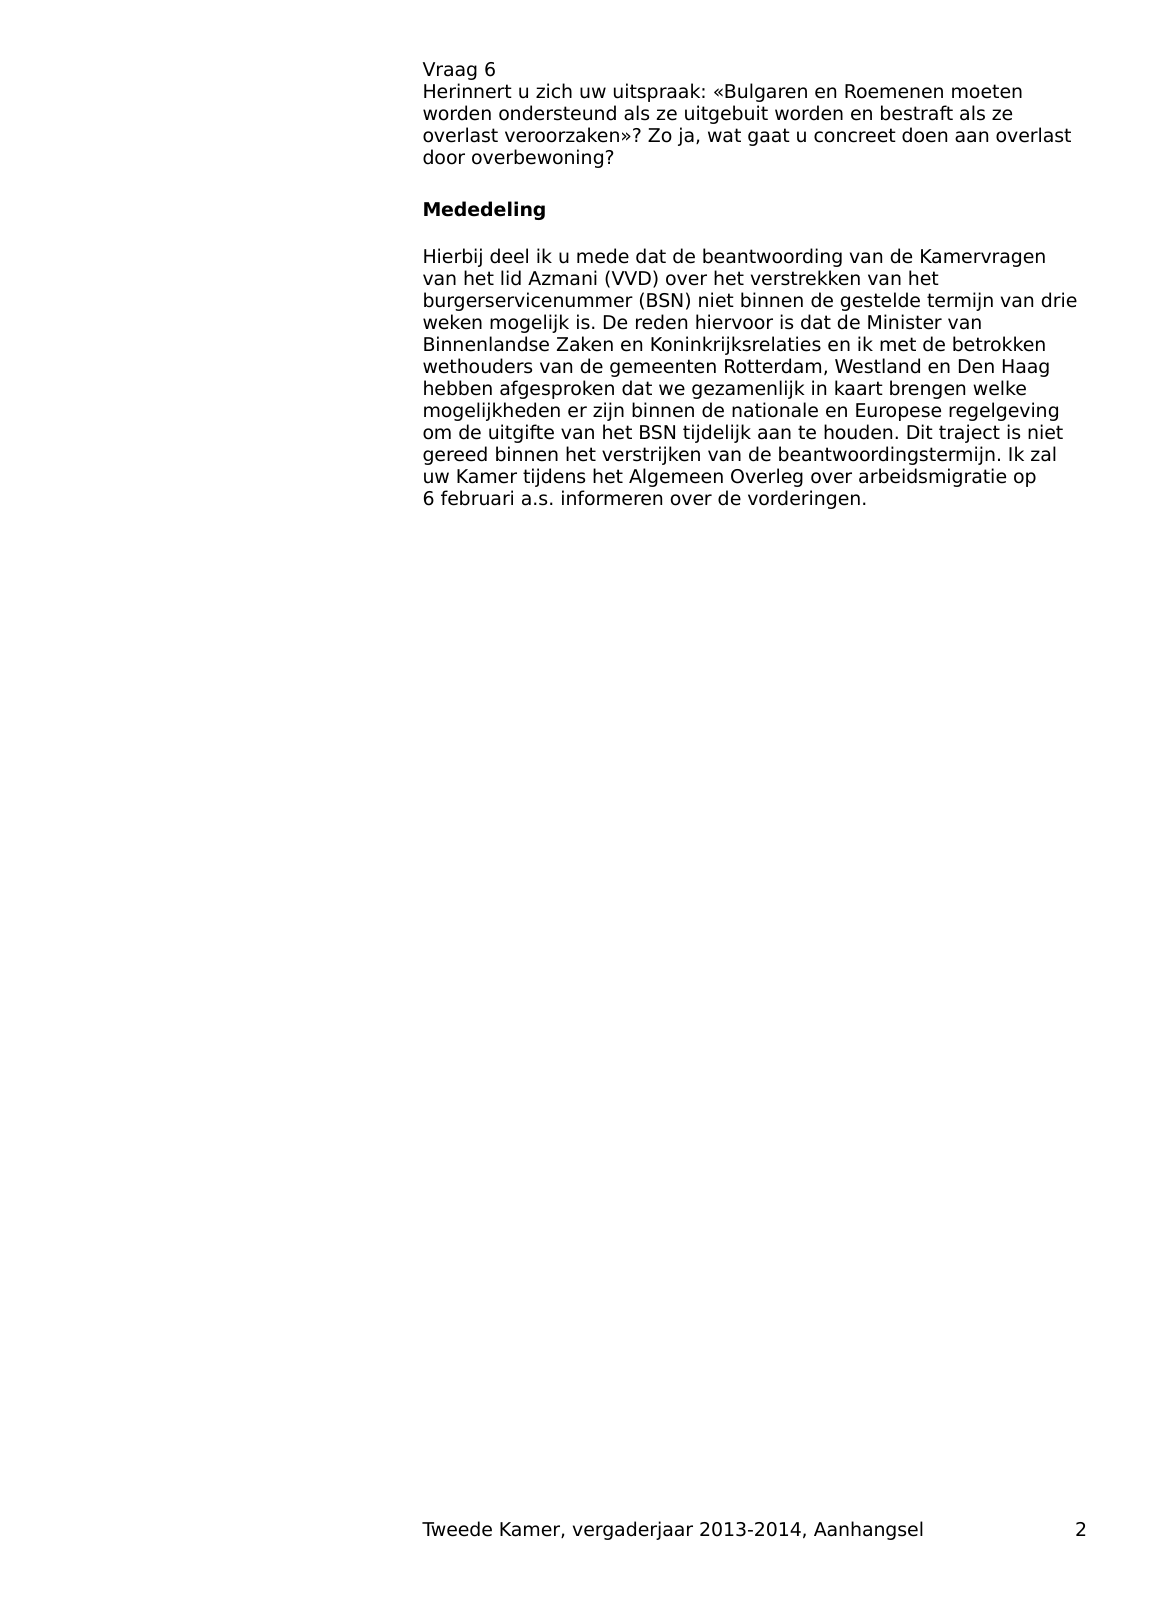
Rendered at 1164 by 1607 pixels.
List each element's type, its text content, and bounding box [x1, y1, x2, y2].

text Hierbij deel ik u mede dat de beantwoording van de Kamervragen van het lid Azmani (VVD) over het verstrekken van het burgerservicenummer (BSN) niet binnen de gestelde termijn van drie weken mogelijk is. De reden hiervoor is dat de Minister van Binnenlandse Zaken en Koninkrijksrelaties en ik met de betrokken wethouders van de gemeenten Rotterdam, Westland en Den Haag hebben afgesproken dat we gezamenlijk in kaart brengen welke mogelijkheden er zijn binnen de nationale en Europese regelgeving om de uitgifte van het BSN tijdelijk aan te houden. Dit traject is niet gereed binnen het verstrijken van de beantwoordingstermijn. Ik zal uw Kamer tijdens het Algemeen Overleg over arbeidsmigratie op 6 februari a.s. informeren over de vorderingen. [422, 246, 1087, 510]
subtitle Mededeling [422, 199, 1087, 221]
text Herinnert u zich uw uitspraak: «Bulgaren en Roemenen moeten worden ondersteund als ze uitgebuit worden en bestraft als ze overlast veroorzaken»? Zo ja, wat gaat u concreet doen aan overlast door overbewoning? [422, 81, 1087, 169]
text Vraag 6 [422, 59, 1087, 81]
